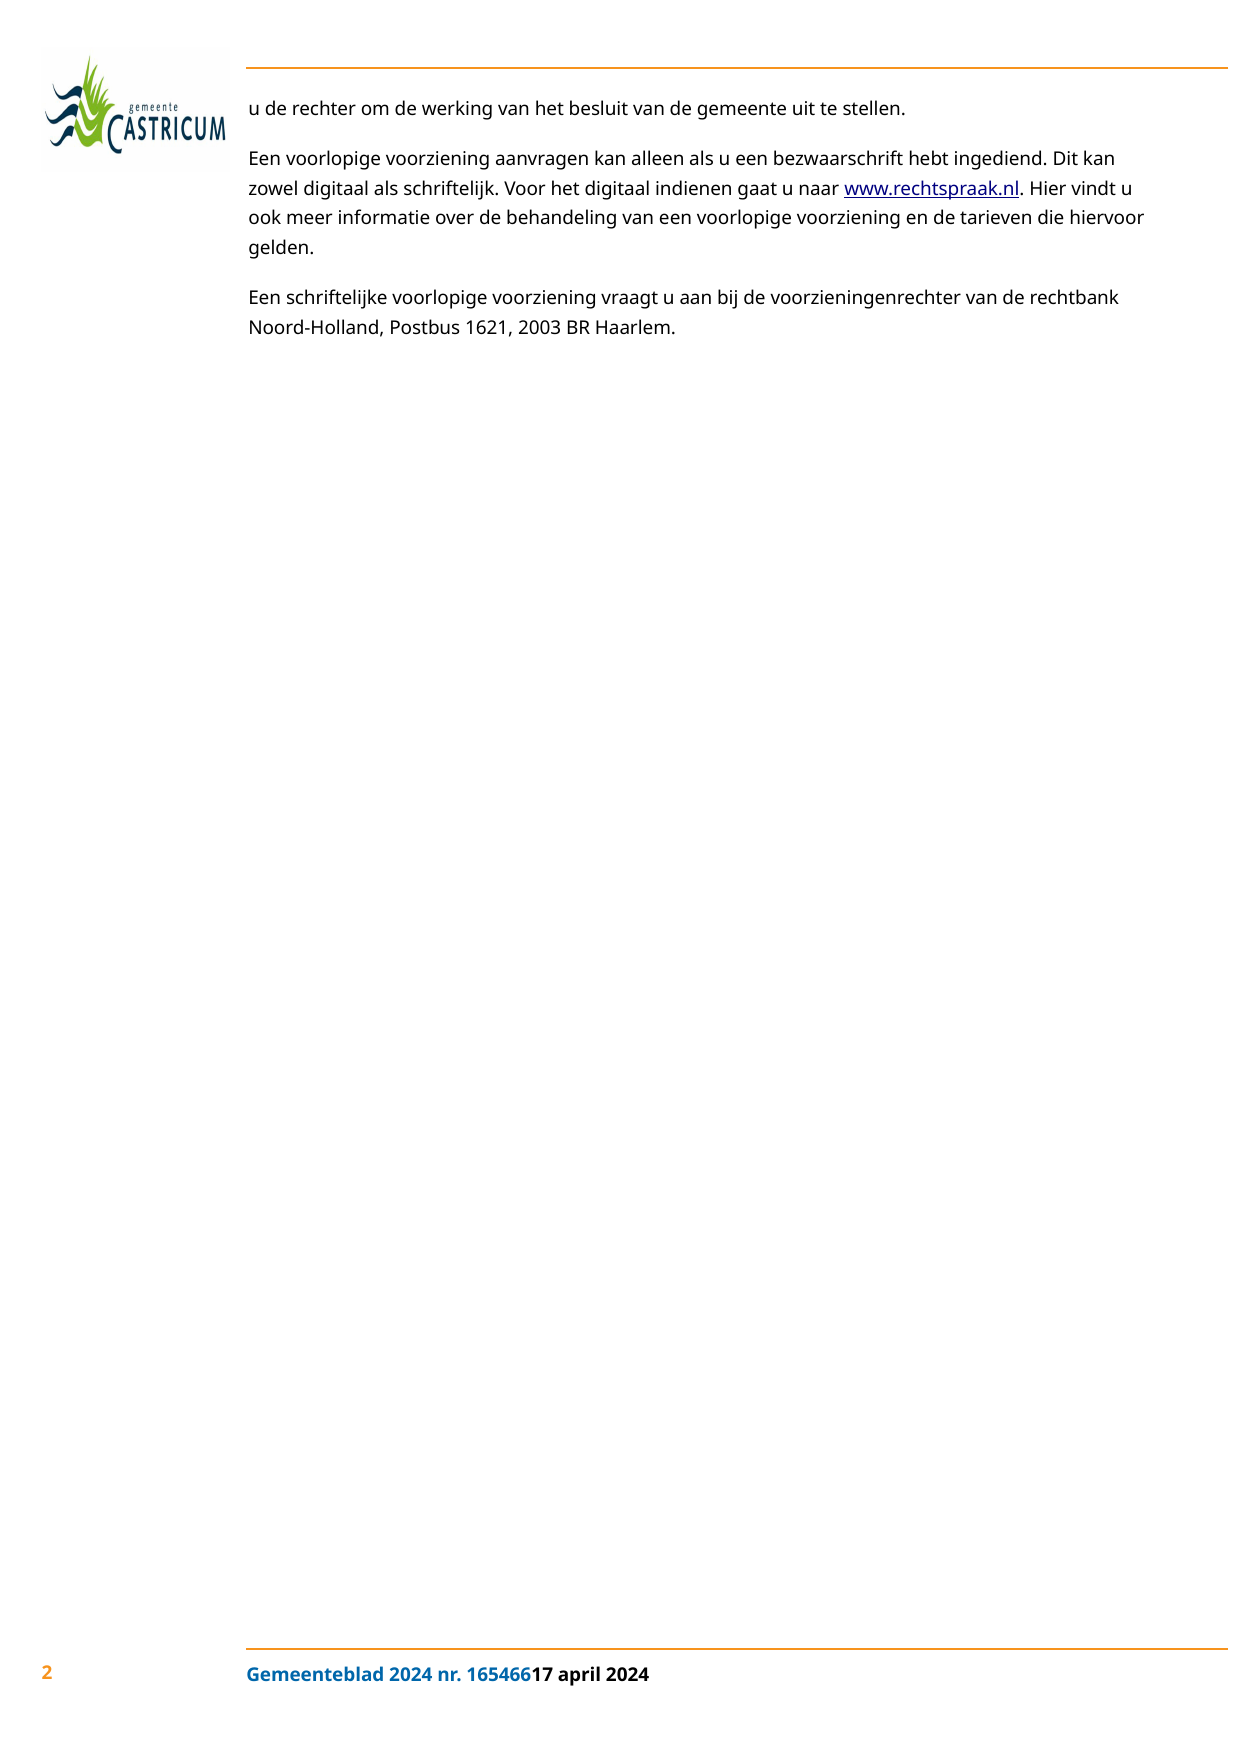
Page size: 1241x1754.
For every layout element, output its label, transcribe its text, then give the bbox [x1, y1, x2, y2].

text Een schriftelijke voorlopige voorziening vraagt u aan bij de voorzieningenrechter van de rechtbank Noord-Holland, Postbus 1621, 2003 BR Haarlem. [248, 284, 1152, 340]
text u de rechter om de werking van het besluit van de gemeente uit te stellen. [248, 95, 1152, 121]
picture [41, 47, 231, 172]
text Een voorlopige voorziening aanvragen kan alleen als u een bezwaarschrift hebt ingediend. Dit kan zowel digitaal als schriftelijk. Voor het digitaal indienen gaat u naar www.rechtspraak.nl. Hier vindt u ook meer informatie over de behandeling van een voorlopige voorziening en de tarieven die hiervoor gelden. [248, 145, 1152, 260]
